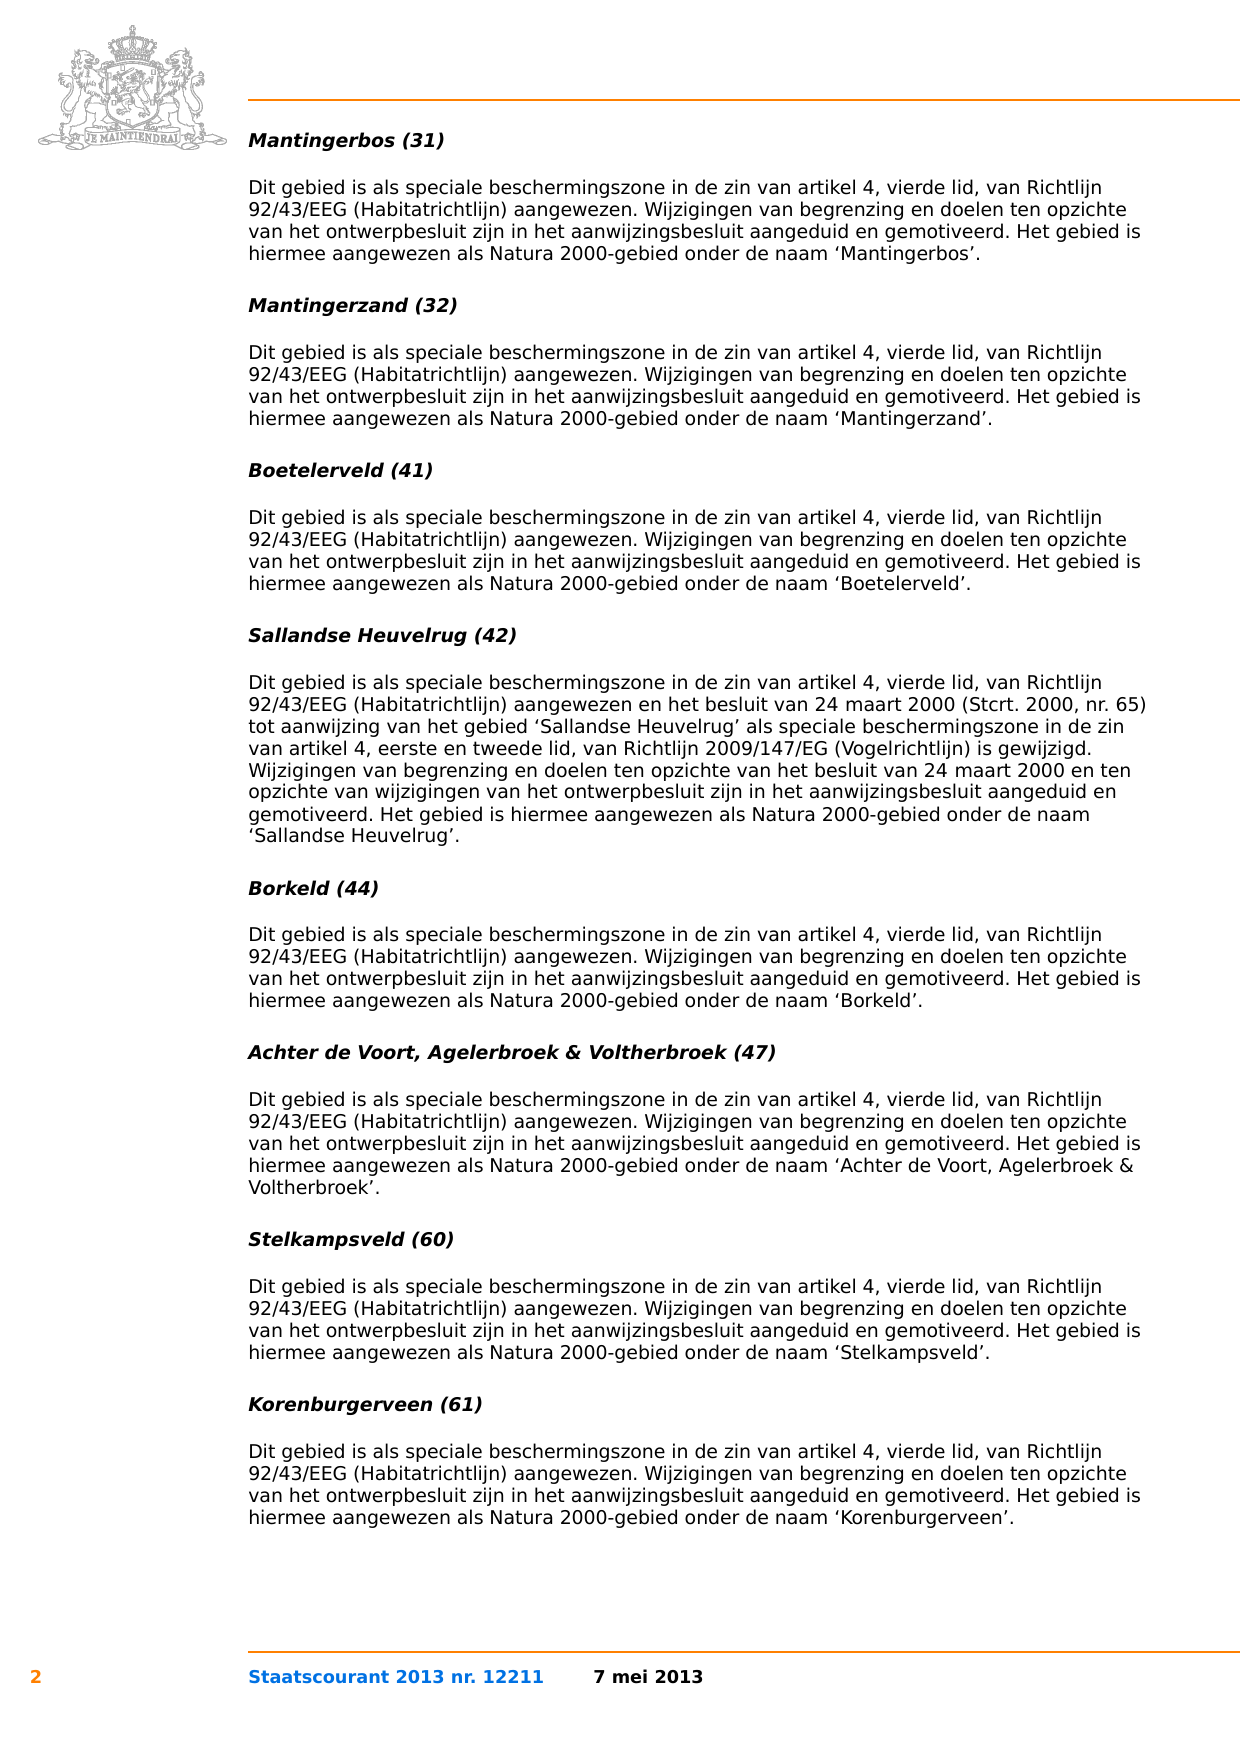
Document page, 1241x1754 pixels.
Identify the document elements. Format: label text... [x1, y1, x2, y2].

subtitle Mantingerbos (31) [248, 130, 1163, 152]
subtitle Korenburgerveen (61) [248, 1394, 1163, 1416]
text Dit gebied is als speciale beschermingszone in de zin van artikel 4, vierde lid, van Richtlijn 92/43/EEG (Habitatrichtlijn) aangewezen. Wijzigingen van begrenzing en doelen ten opzichte van het ontwerpbesluit zijn in het aanwijzingsbesluit aangeduid en gemotiveerd. Het gebied is hiermee aangewezen als Natura 2000-gebied onder de naam ‘Mantingerzand’. [248, 342, 1163, 430]
subtitle Sallandse Heuvelrug (42) [248, 624, 1163, 647]
subtitle Mantingerzand (32) [248, 295, 1163, 317]
text Dit gebied is als speciale beschermingszone in de zin van artikel 4, vierde lid, van Richtlijn 92/43/EEG (Habitatrichtlijn) aangewezen. Wijzigingen van begrenzing en doelen ten opzichte van het ontwerpbesluit zijn in het aanwijzingsbesluit aangeduid en gemotiveerd. Het gebied is hiermee aangewezen als Natura 2000-gebied onder de naam ‘Achter de Voort, Agelerbroek & Voltherbroek’. [248, 1089, 1163, 1199]
text Dit gebied is als speciale beschermingszone in de zin van artikel 4, vierde lid, van Richtlijn 92/43/EEG (Habitatrichtlijn) aangewezen. Wijzigingen van begrenzing en doelen ten opzichte van het ontwerpbesluit zijn in het aanwijzingsbesluit aangeduid en gemotiveerd. Het gebied is hiermee aangewezen als Natura 2000-gebied onder de naam ‘Borkeld’. [248, 924, 1163, 1012]
text Dit gebied is als speciale beschermingszone in de zin van artikel 4, vierde lid, van Richtlijn 92/43/EEG (Habitatrichtlijn) aangewezen. Wijzigingen van begrenzing en doelen ten opzichte van het ontwerpbesluit zijn in het aanwijzingsbesluit aangeduid en gemotiveerd. Het gebied is hiermee aangewezen als Natura 2000-gebied onder de naam ‘Mantingerbos’. [248, 177, 1163, 265]
picture [38, 25, 227, 150]
text Dit gebied is als speciale beschermingszone in de zin van artikel 4, vierde lid, van Richtlijn 92/43/EEG (Habitatrichtlijn) aangewezen en het besluit van 24 maart 2000 (Stcrt. 2000, nr. 65) tot aanwijzing van het gebied ‘Sallandse Heuvelrug’ als speciale beschermingszone in de zin van artikel 4, eerste en tweede lid, van Richtlijn 2009/147/EG (Vogelrichtlijn) is gewijzigd. Wijzigingen van begrenzing en doelen ten opzichte van het besluit van 24 maart 2000 en ten opzichte van wijzigingen van het ontwerpbesluit zijn in het aanwijzingsbesluit aangeduid en gemotiveerd. Het gebied is hiermee aangewezen als Natura 2000-gebied onder de naam ‘Sallandse Heuvelrug’. [248, 672, 1163, 847]
subtitle Stelkampsveld (60) [248, 1229, 1163, 1251]
text Dit gebied is als speciale beschermingszone in de zin van artikel 4, vierde lid, van Richtlijn 92/43/EEG (Habitatrichtlijn) aangewezen. Wijzigingen van begrenzing en doelen ten opzichte van het ontwerpbesluit zijn in het aanwijzingsbesluit aangeduid en gemotiveerd. Het gebied is hiermee aangewezen als Natura 2000-gebied onder de naam ‘Stelkampsveld’. [248, 1276, 1163, 1364]
subtitle Boetelerveld (41) [248, 460, 1163, 482]
subtitle Achter de Voort, Agelerbroek & Voltherbroek (47) [248, 1042, 1163, 1064]
text Dit gebied is als speciale beschermingszone in de zin van artikel 4, vierde lid, van Richtlijn 92/43/EEG (Habitatrichtlijn) aangewezen. Wijzigingen van begrenzing en doelen ten opzichte van het ontwerpbesluit zijn in het aanwijzingsbesluit aangeduid en gemotiveerd. Het gebied is hiermee aangewezen als Natura 2000-gebied onder de naam ‘Boetelerveld’. [248, 507, 1163, 594]
text Dit gebied is als speciale beschermingszone in de zin van artikel 4, vierde lid, van Richtlijn 92/43/EEG (Habitatrichtlijn) aangewezen. Wijzigingen van begrenzing en doelen ten opzichte van het ontwerpbesluit zijn in het aanwijzingsbesluit aangeduid en gemotiveerd. Het gebied is hiermee aangewezen als Natura 2000-gebied onder de naam ‘Korenburgerveen’. [248, 1441, 1163, 1529]
subtitle Borkeld (44) [248, 877, 1163, 899]
